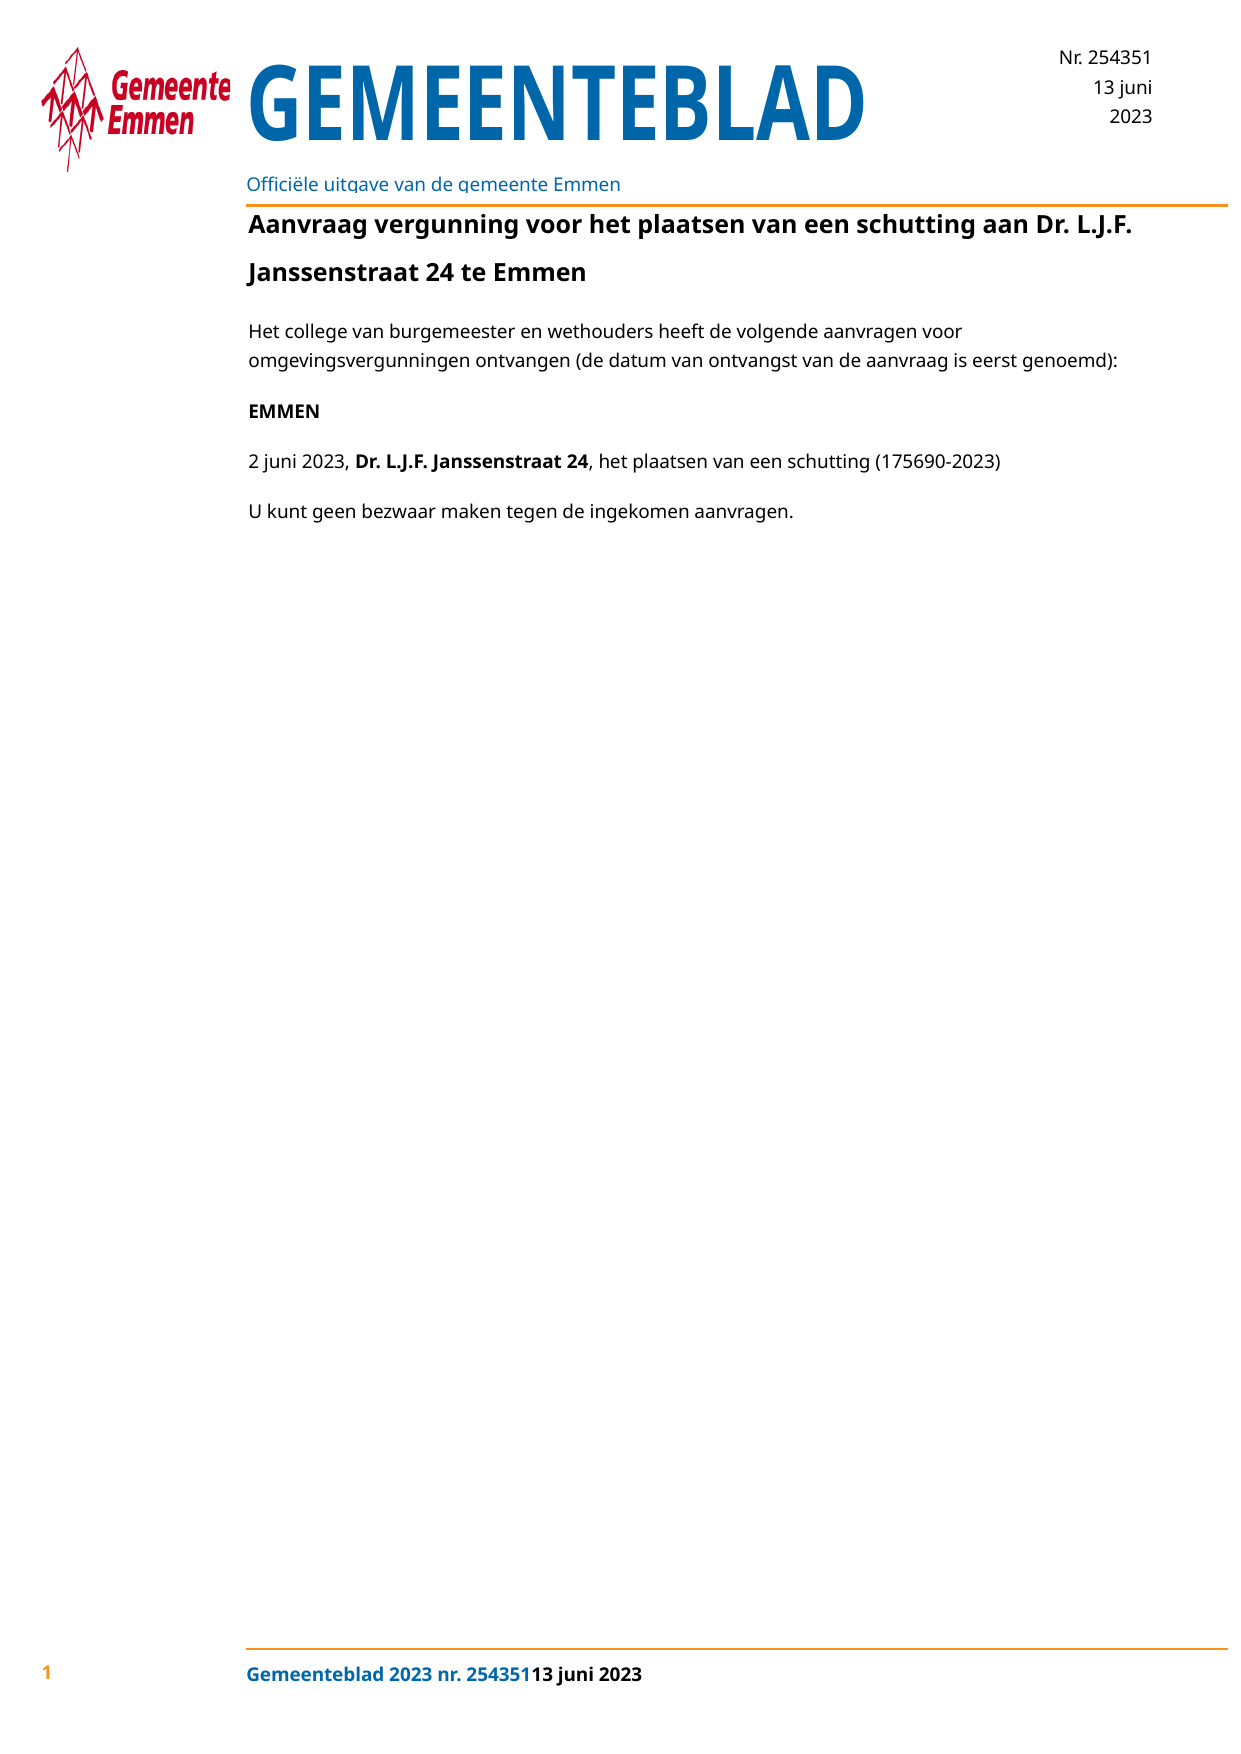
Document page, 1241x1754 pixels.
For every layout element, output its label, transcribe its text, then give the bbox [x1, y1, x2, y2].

text 2 juni 2023, Dr. L.J.F. Janssenstraat 24, het plaatsen van een schutting (175690-2023) [248, 448, 1152, 474]
text Het college van burgemeester en wethouders heeft de volgende aanvragen voor omgevingsvergunningen ontvangen (de datum van ontvangst van de aanvraag is eerst genoemd): [248, 318, 1152, 373]
picture [41, 47, 231, 172]
text U kunt geen bezwaar maken tegen de ingekomen aanvragen. [248, 499, 1152, 524]
text EMMEN [248, 398, 1152, 424]
text Aanvraag vergunning voor het plaatsen van een schutting aan Dr. L.J.F. Janssenstraat 24 te Emmen [248, 207, 1152, 288]
